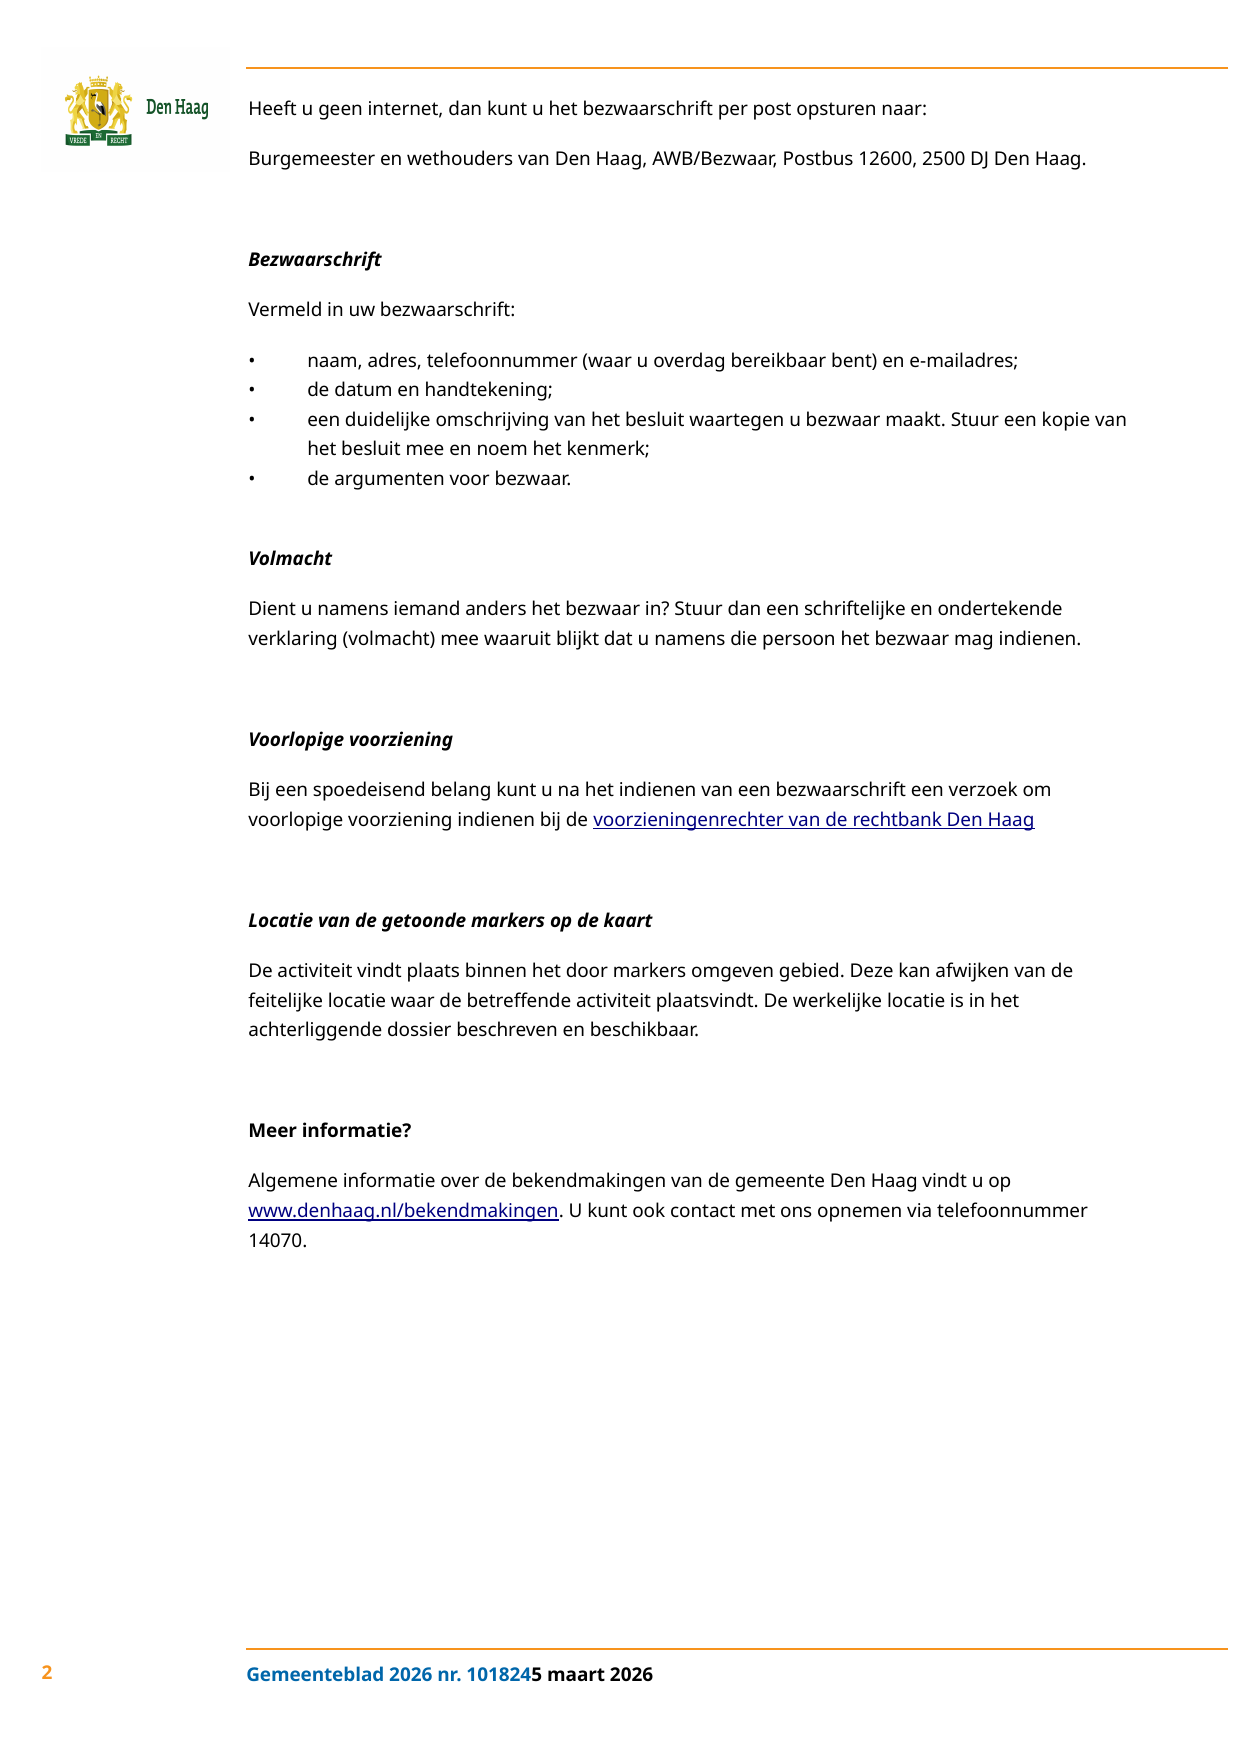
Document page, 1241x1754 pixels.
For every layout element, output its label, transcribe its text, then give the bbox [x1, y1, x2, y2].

list de argumenten voor bezwaar. [248, 465, 1152, 491]
text Burgemeester en wethouders van Den Haag, AWB/Bezwaar, Postbus 12600, 2500 DJ Den Haag. [248, 145, 1152, 171]
text De activiteit vindt plaats binnen het door markers omgeven gebied. Deze kan afwijken van de feitelijke locatie waar de betreffende activiteit plaatsvindt. De werkelijke locatie is in het achterliggende dossier beschreven en beschikbaar. [248, 957, 1152, 1042]
text Algemene informatie over de bekendmakingen van de gemeente Den Haag vindt u op www.denhaag.nl/bekendmakingen. U kunt ook contact met ons opnemen via telefoonnummer 14070. [248, 1168, 1152, 1253]
text Volmacht [248, 545, 1152, 571]
list de datum en handtekening; [248, 376, 1152, 402]
text Vermeld in uw bezwaarschrift: [248, 296, 1152, 322]
picture [41, 47, 231, 172]
text Bij een spoedeisend belang kunt u na het indienen van een bezwaarschrift een verzoek om voorlopige voorziening indienen bij de voorzieningenrechter van de rechtbank Den Haag [248, 776, 1152, 832]
text Dient u namens iemand anders het bezwaar in? Stuur dan een schriftelijke en ondertekende verklaring (volmacht) mee waaruit blijkt dat u namens die persoon het bezwaar mag indienen. [248, 596, 1152, 651]
text Meer informatie? [248, 1117, 1152, 1143]
text Heeft u geen internet, dan kunt u het bezwaarschrift per post opsturen naar: [248, 95, 1152, 121]
list een duidelijke omschrijving van het besluit waartegen u bezwaar maakt. Stuur een kopie van het besluit mee en noem het kenmerk; [248, 406, 1152, 461]
text Locatie van de getoonde markers op de kaart [248, 907, 1152, 933]
text Voorlopige voorziening [248, 726, 1152, 752]
text Bezwaarschrift [248, 246, 1152, 272]
list naam, adres, telefoonnummer (waar u overdag bereikbaar bent) en e-mailadres; [248, 347, 1152, 373]
